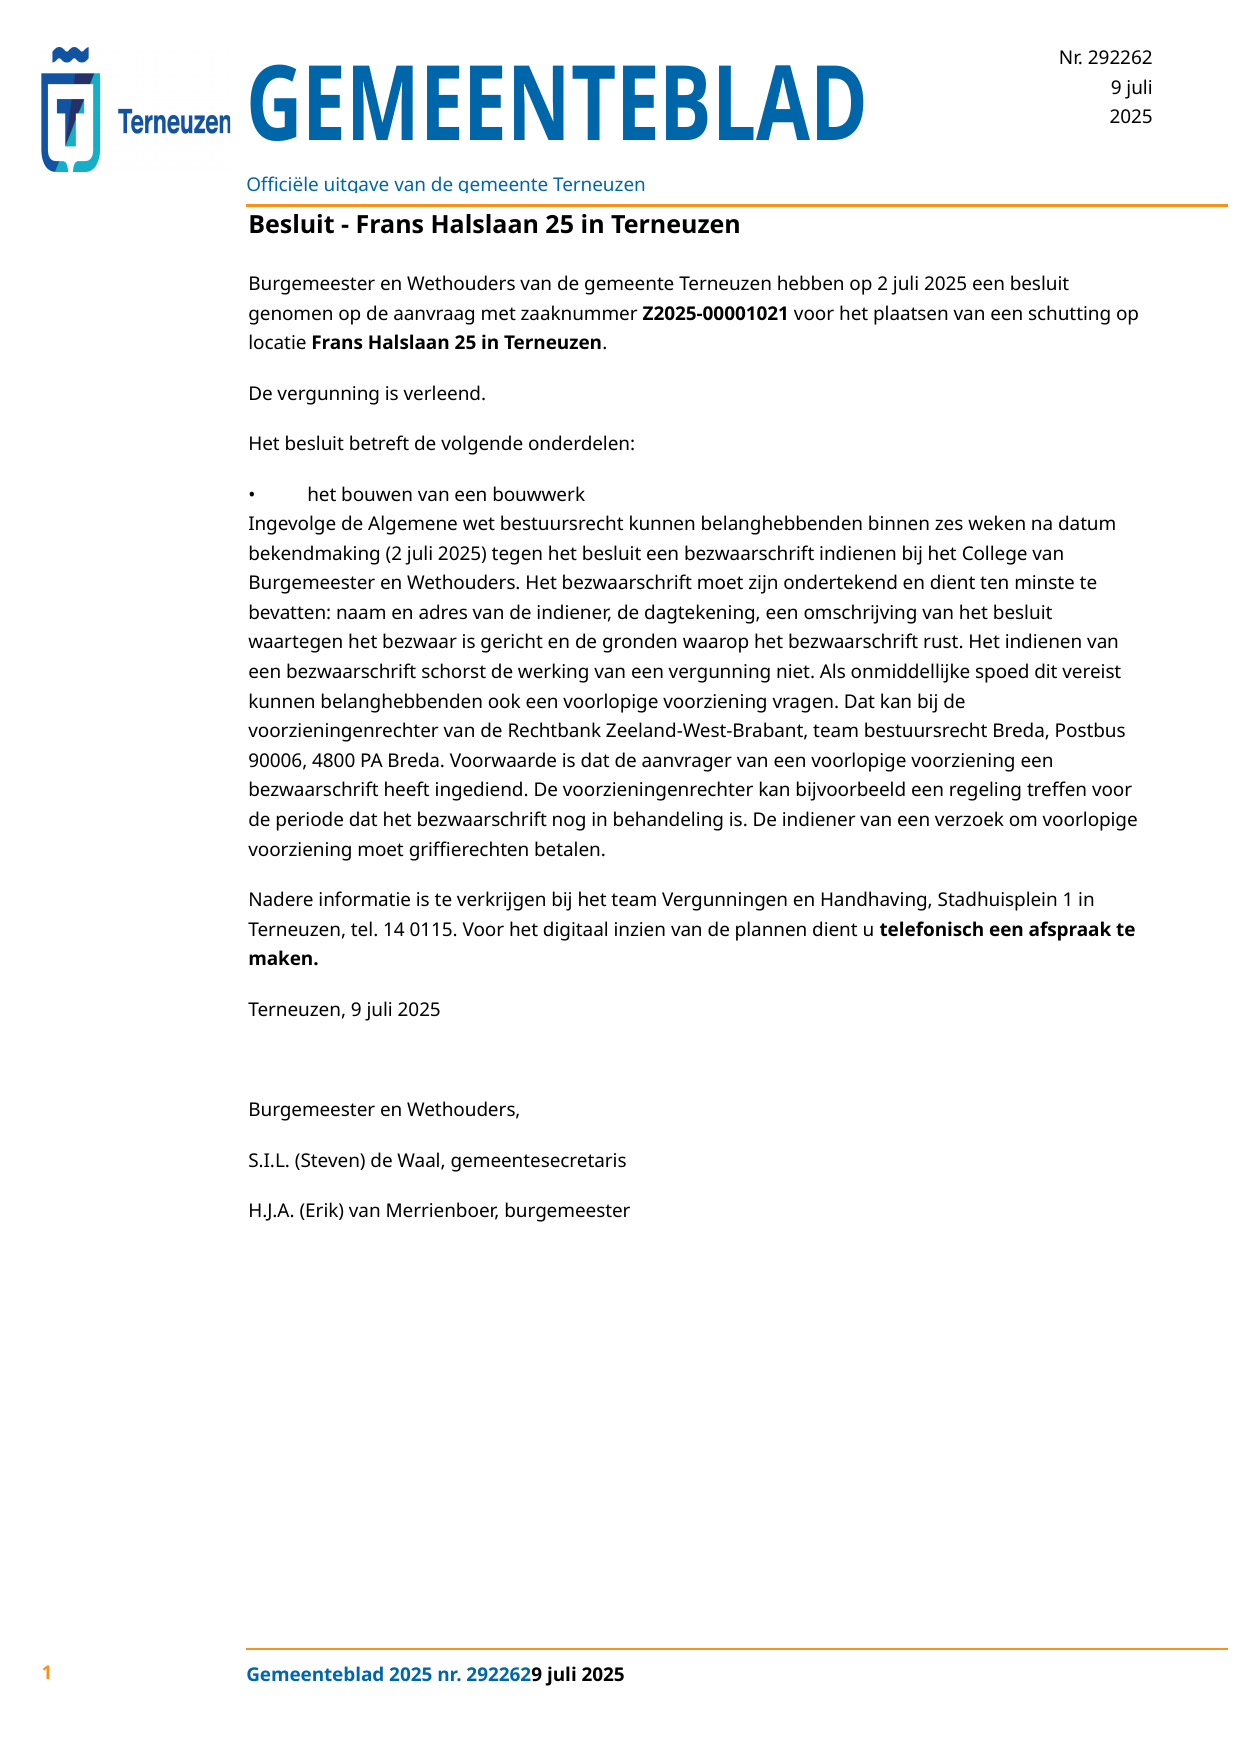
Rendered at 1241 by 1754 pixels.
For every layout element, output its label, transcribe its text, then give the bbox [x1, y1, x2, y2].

text Nadere informatie is te verkrijgen bij het team Vergunningen en Handhaving, Stadhuisplein 1 in Terneuzen, tel. 14 0115. Voor het digitaal inzien van de plannen dient u telefonisch een afspraak te maken. [248, 886, 1152, 971]
text De vergunning is verleend. [248, 380, 1152, 406]
text Burgemeester en Wethouders van de gemeente Terneuzen hebben op 2 juli 2025 een besluit genomen op de aanvraag met zaaknummer Z2025-00001021 voor het plaatsen van een schutting op locatie Frans Halslaan 25 in Terneuzen. [248, 270, 1152, 355]
text S.I.L. (Steven) de Waal, gemeentesecretaris [248, 1147, 1152, 1173]
text Besluit - Frans Halslaan 25 in Terneuzen [248, 207, 1152, 241]
text Burgemeester en Wethouders, [248, 1097, 1152, 1122]
list het bouwen van een bouwwerk [248, 481, 1152, 506]
text Ingevolge de Algemene wet bestuursrecht kunnen belanghebbenden binnen zes weken na datum bekendmaking (2 juli 2025) tegen het besluit een bezwaarschrift indienen bij het College van Burgemeester en Wethouders. Het bezwaarschrift moet zijn ondertekend en dient ten minste te bevatten: naam en adres van de indiener, de dagtekening, een omschrijving van het besluit waartegen het bezwaar is gericht en de gronden waarop het bezwaarschrift rust. Het indienen van een bezwaarschrift schorst de werking van een vergunning niet. Als onmiddellijke spoed dit vereist kunnen belanghebbenden ook een voorlopige voorziening vragen. Dat kan bij de voorzieningenrechter van de Rechtbank Zeeland-West-Brabant, team bestuursrecht Breda, Postbus 90006, 4800 PA Breda. Voorwaarde is dat de aanvrager van een voorlopige voorziening een bezwaarschrift heeft ingediend. De voorzieningenrechter kan bijvoorbeeld een regeling treffen voor de periode dat het bezwaarschrift nog in behandeling is. De indiener van een verzoek om voorlopige voorziening moet griffierechten betalen. [248, 510, 1152, 861]
text Het besluit betreft de volgende onderdelen: [248, 430, 1152, 456]
text Terneuzen, 9 juli 2025 [248, 996, 1152, 1021]
picture [41, 47, 231, 172]
text H.J.A. (Erik) van Merrienboer, burgemeester [248, 1197, 1152, 1223]
